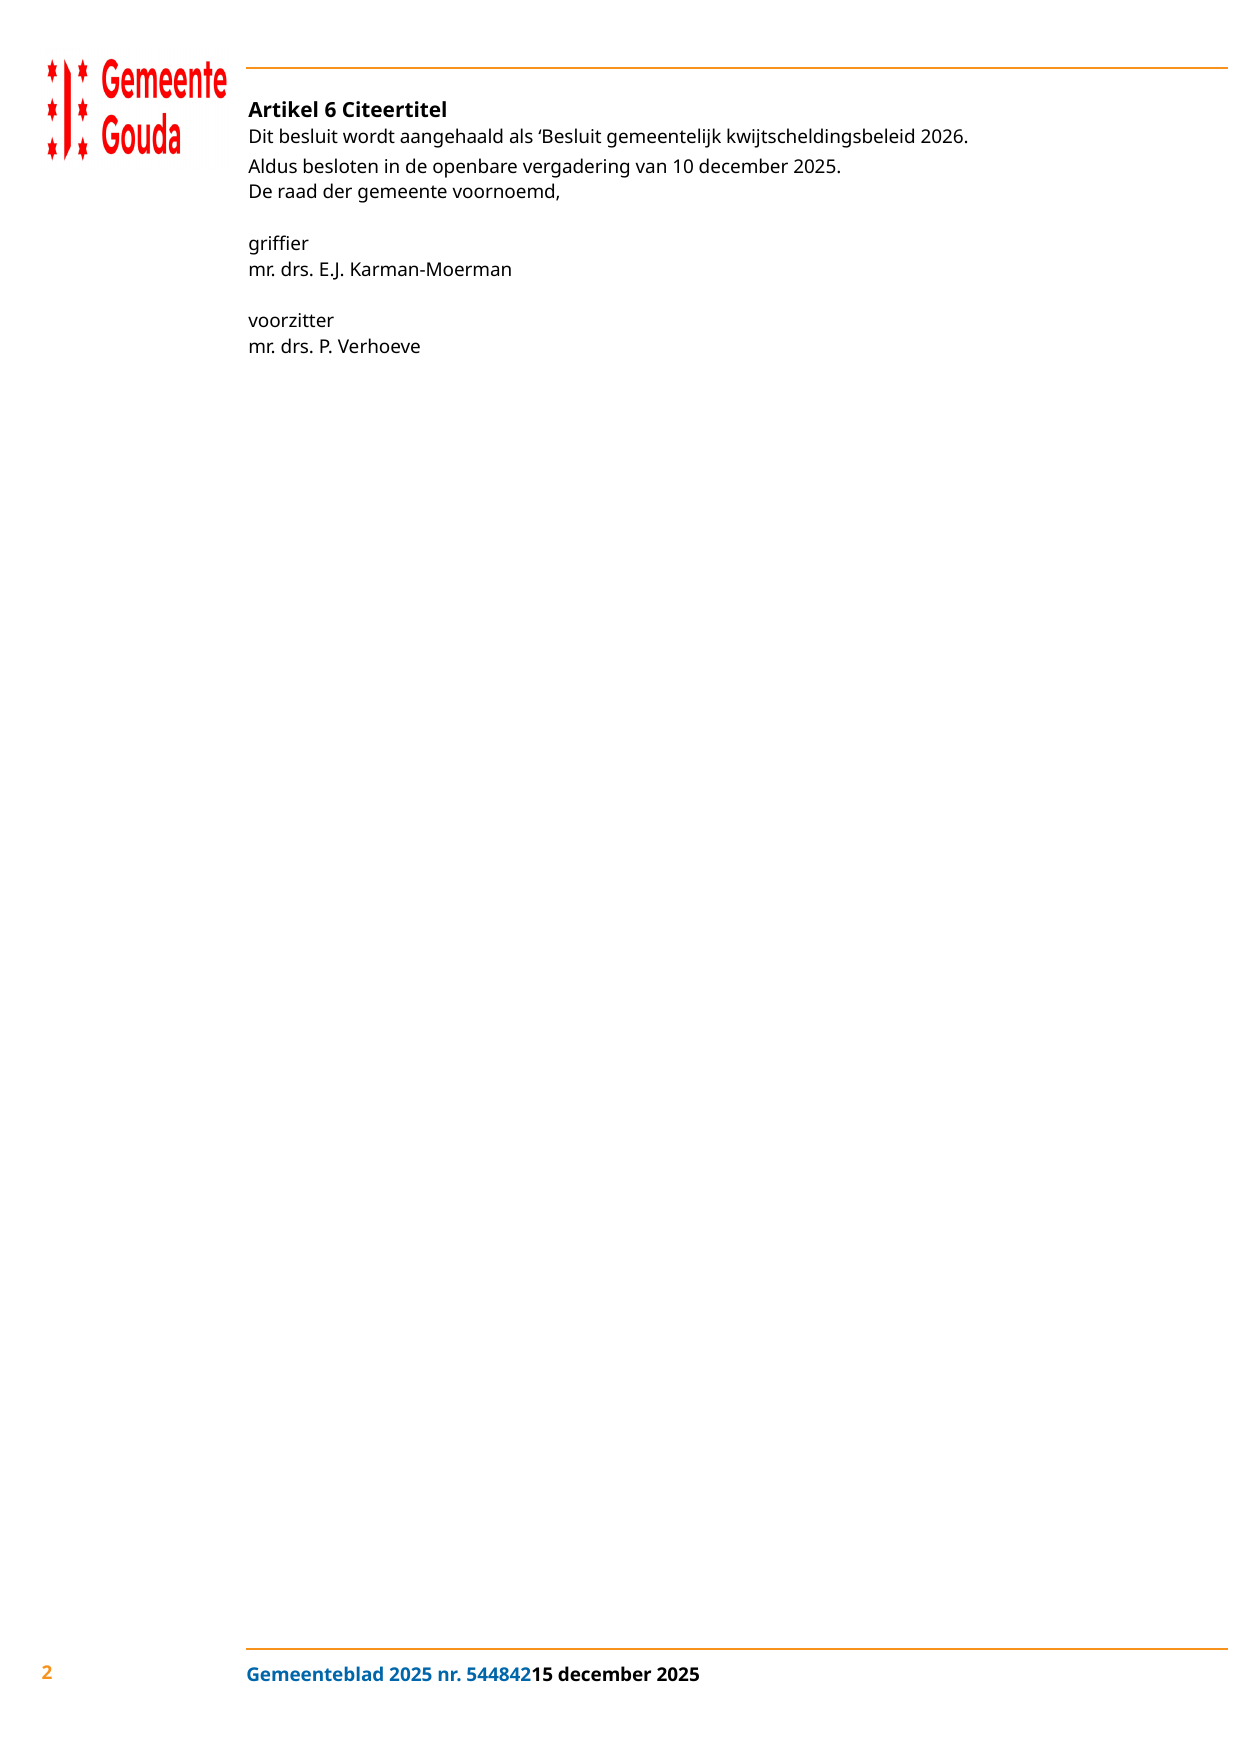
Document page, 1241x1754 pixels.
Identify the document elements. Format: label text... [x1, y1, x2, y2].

picture [41, 47, 231, 172]
text De raad der gemeente voornoemd, [248, 178, 1152, 204]
text Aldus besloten in de openbare vergadering van 10 december 2025. [248, 153, 1152, 178]
text Artikel 6 Citeertitel [248, 95, 1152, 123]
text mr. drs. P. Verhoeve [248, 333, 1152, 359]
text voorzitter [248, 307, 1152, 333]
text Dit besluit wordt aangehaald als ‘Besluit gemeentelijk kwijtscheldingsbeleid 2026. [248, 123, 1152, 149]
text mr. drs. E.J. Karman-Moerman [248, 256, 1152, 281]
text griffier [248, 230, 1152, 256]
